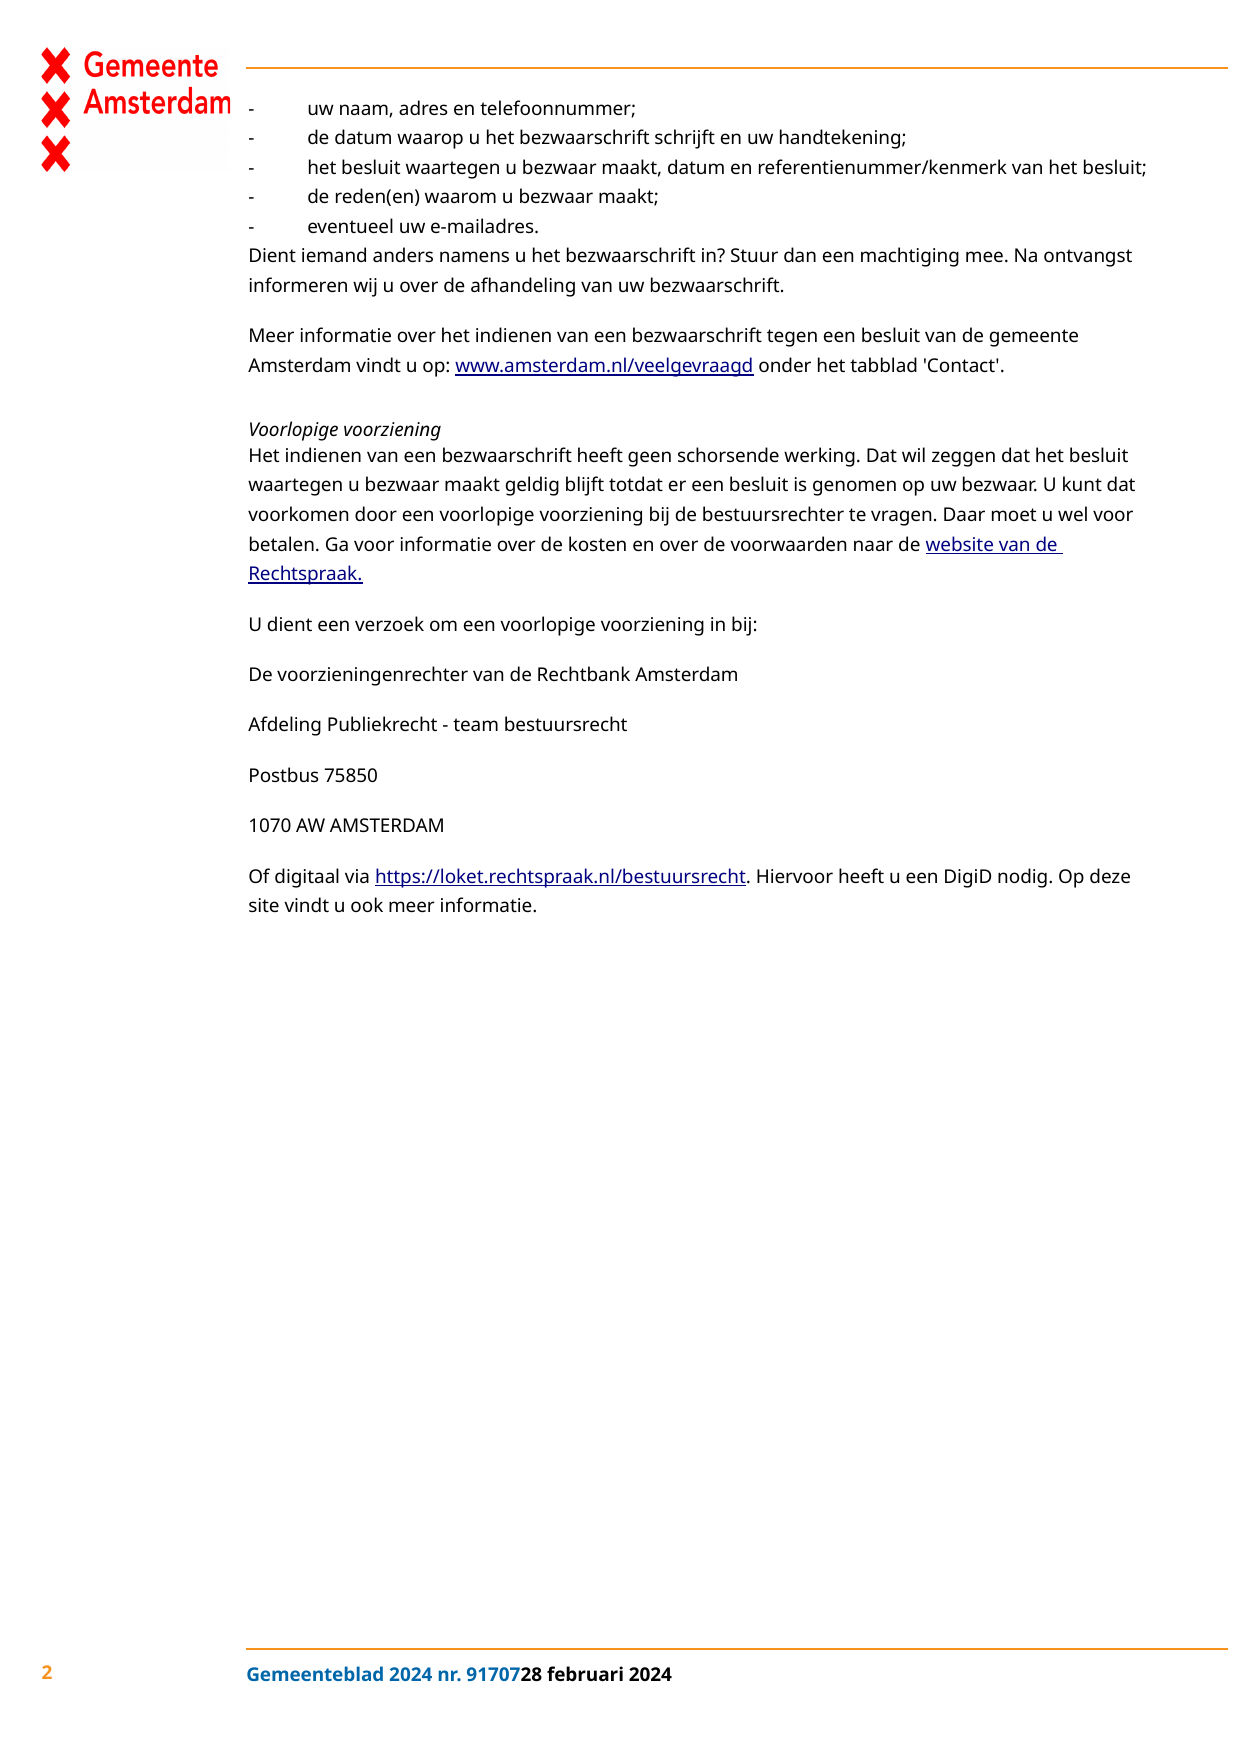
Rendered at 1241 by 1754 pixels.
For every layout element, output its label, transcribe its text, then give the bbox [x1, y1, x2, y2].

text De voorzieningenrechter van de Rechtbank Amsterdam [248, 661, 1152, 687]
list uw naam, adres en telefoonnummer; [248, 95, 1152, 121]
text Of digitaal via https://loket.rechtspraak.nl/bestuursrecht. Hiervoor heeft u een DigiD nodig. Op deze site vindt u ook meer informatie. [248, 863, 1152, 918]
list de reden(en) waarom u bezwaar maakt; [248, 183, 1152, 209]
text Dient iemand anders namens u het bezwaarschrift in? Stuur dan een machtiging mee. Na ontvangst informeren wij u over de afhandeling van uw bezwaarschrift. [248, 243, 1152, 298]
list de datum waarop u het bezwaarschrift schrijft en uw handtekening; [248, 124, 1152, 150]
list het besluit waartegen u bezwaar maakt, datum en referentienummer/kenmerk van het besluit; [248, 154, 1152, 180]
text 1070 AW AMSTERDAM [248, 812, 1152, 838]
text Voorlopige voorziening [248, 416, 1152, 442]
list eventueel uw e-mailadres. [248, 213, 1152, 239]
text Het indienen van een bezwaarschrift heeft geen schorsende werking. Dat wil zeggen dat het besluit waartegen u bezwaar maakt geldig blijft totdat er een besluit is genomen op uw bezwaar. U kunt dat voorkomen door een voorlopige voorziening bij de bestuursrechter te vragen. Daar moet u wel voor betalen. Ga voor informatie over de kosten en over de voorwaarden naar de website van de Rechtspraak. [248, 442, 1152, 586]
picture [41, 47, 231, 172]
text Afdeling Publiekrecht - team bestuursrecht [248, 712, 1152, 737]
text Postbus 75850 [248, 762, 1152, 788]
text Meer informatie over het indienen van een bezwaarschrift tegen een besluit van de gemeente Amsterdam vindt u op: www.amsterdam.nl/veelgevraagd onder het tabblad 'Contact'. [248, 323, 1152, 378]
text U dient een verzoek om een voorlopige voorziening in bij: [248, 611, 1152, 636]
